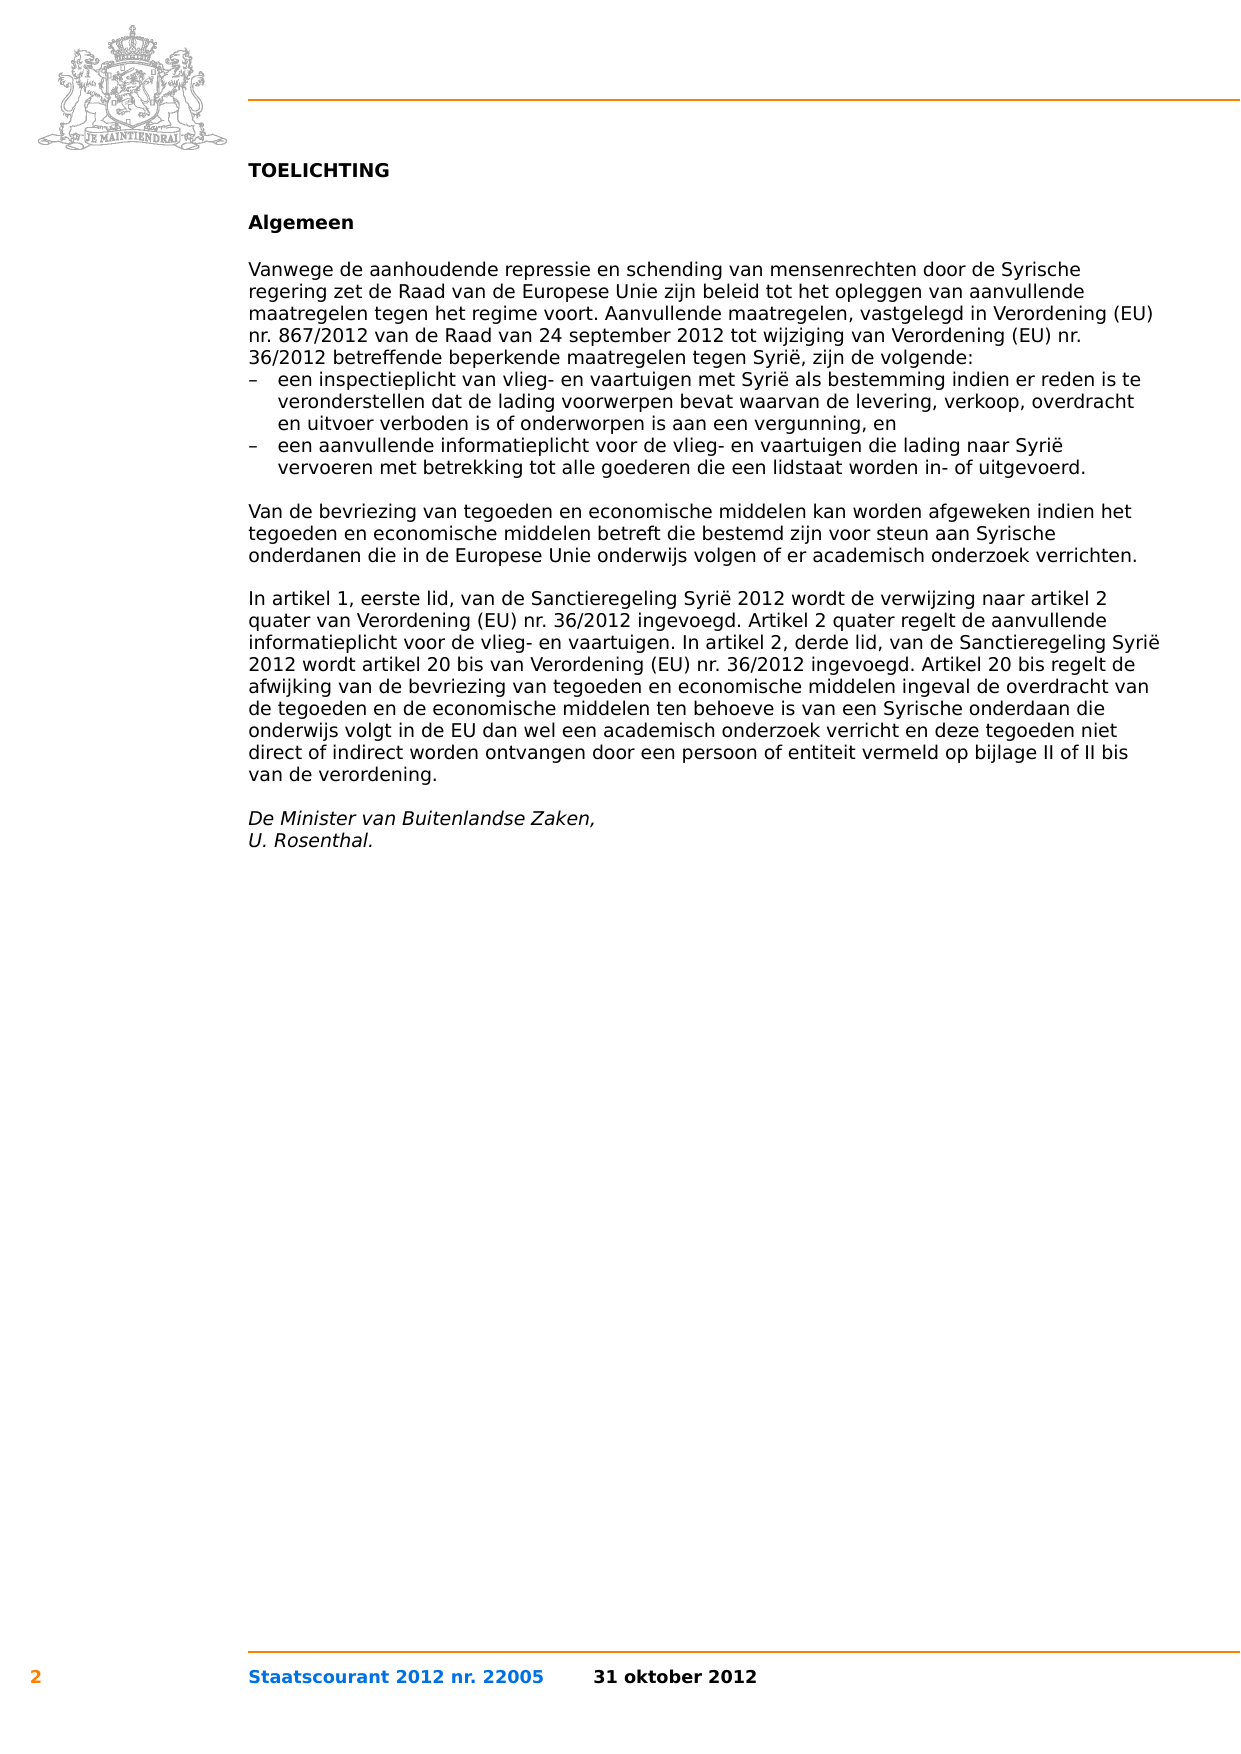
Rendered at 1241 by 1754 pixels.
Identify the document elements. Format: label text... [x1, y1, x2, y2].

picture [38, 25, 227, 150]
text Van de bevriezing van tegoeden en economische middelen kan worden afgeweken indien het tegoeden en economische middelen betreft die bestemd zijn voor steun aan Syrische onderdanen die in de Europese Unie onderwijs volgen of er academisch onderzoek verrichten. [248, 501, 1163, 566]
text – een inspectieplicht van vlieg- en vaartuigen met Syrië als bestemming indien er reden is te veronderstellen dat de lading voorwerpen bevat waarvan de levering, verkoop, overdracht en uitvoer verboden is of onderworpen is aan een vergunning, en [248, 369, 1163, 435]
subtitle Algemeen [248, 212, 1163, 234]
subtitle TOELICHTING [248, 160, 1163, 182]
text In artikel 1, eerste lid, van de Sanctieregeling Syrië 2012 wordt de verwijzing naar artikel 2 quater van Verordening (EU) nr. 36/2012 ingevoegd. Artikel 2 quater regelt de aanvullende informatieplicht voor de vlieg- en vaartuigen. In artikel 2, derde lid, van de Sanctieregeling Syrië 2012 wordt artikel 20 bis van Verordening (EU) nr. 36/2012 ingevoegd. Artikel 20 bis regelt de afwijking van de bevriezing van tegoeden en economische middelen ingeval de overdracht van de tegoeden en de economische middelen ten behoeve is van een Syrische onderdaan die onderwijs volgt in de EU dan wel een academisch onderzoek verricht en deze tegoeden niet direct of indirect worden ontvangen door een persoon of entiteit vermeld op bijlage II of II bis van de verordening. [248, 588, 1163, 786]
text Vanwege de aanhoudende repressie en schending van mensenrechten door de Syrische regering zet de Raad van de Europese Unie zijn beleid tot het opleggen van aanvullende maatregelen tegen het regime voort. Aanvullende maatregelen, vastgelegd in Verordening (EU) nr. 867/2012 van de Raad van 24 september 2012 tot wijziging van Verordening (EU) nr. 36/2012 betreffende beperkende maatregelen tegen Syrië, zijn de volgende: [248, 259, 1163, 369]
text – een aanvullende informatieplicht voor de vlieg- en vaartuigen die lading naar Syrië vervoeren met betrekking tot alle goederen die een lidstaat worden in- of uitgevoerd. [248, 435, 1163, 479]
text De Minister van Buitenlandse Zaken, U. Rosenthal. [248, 808, 1163, 852]
